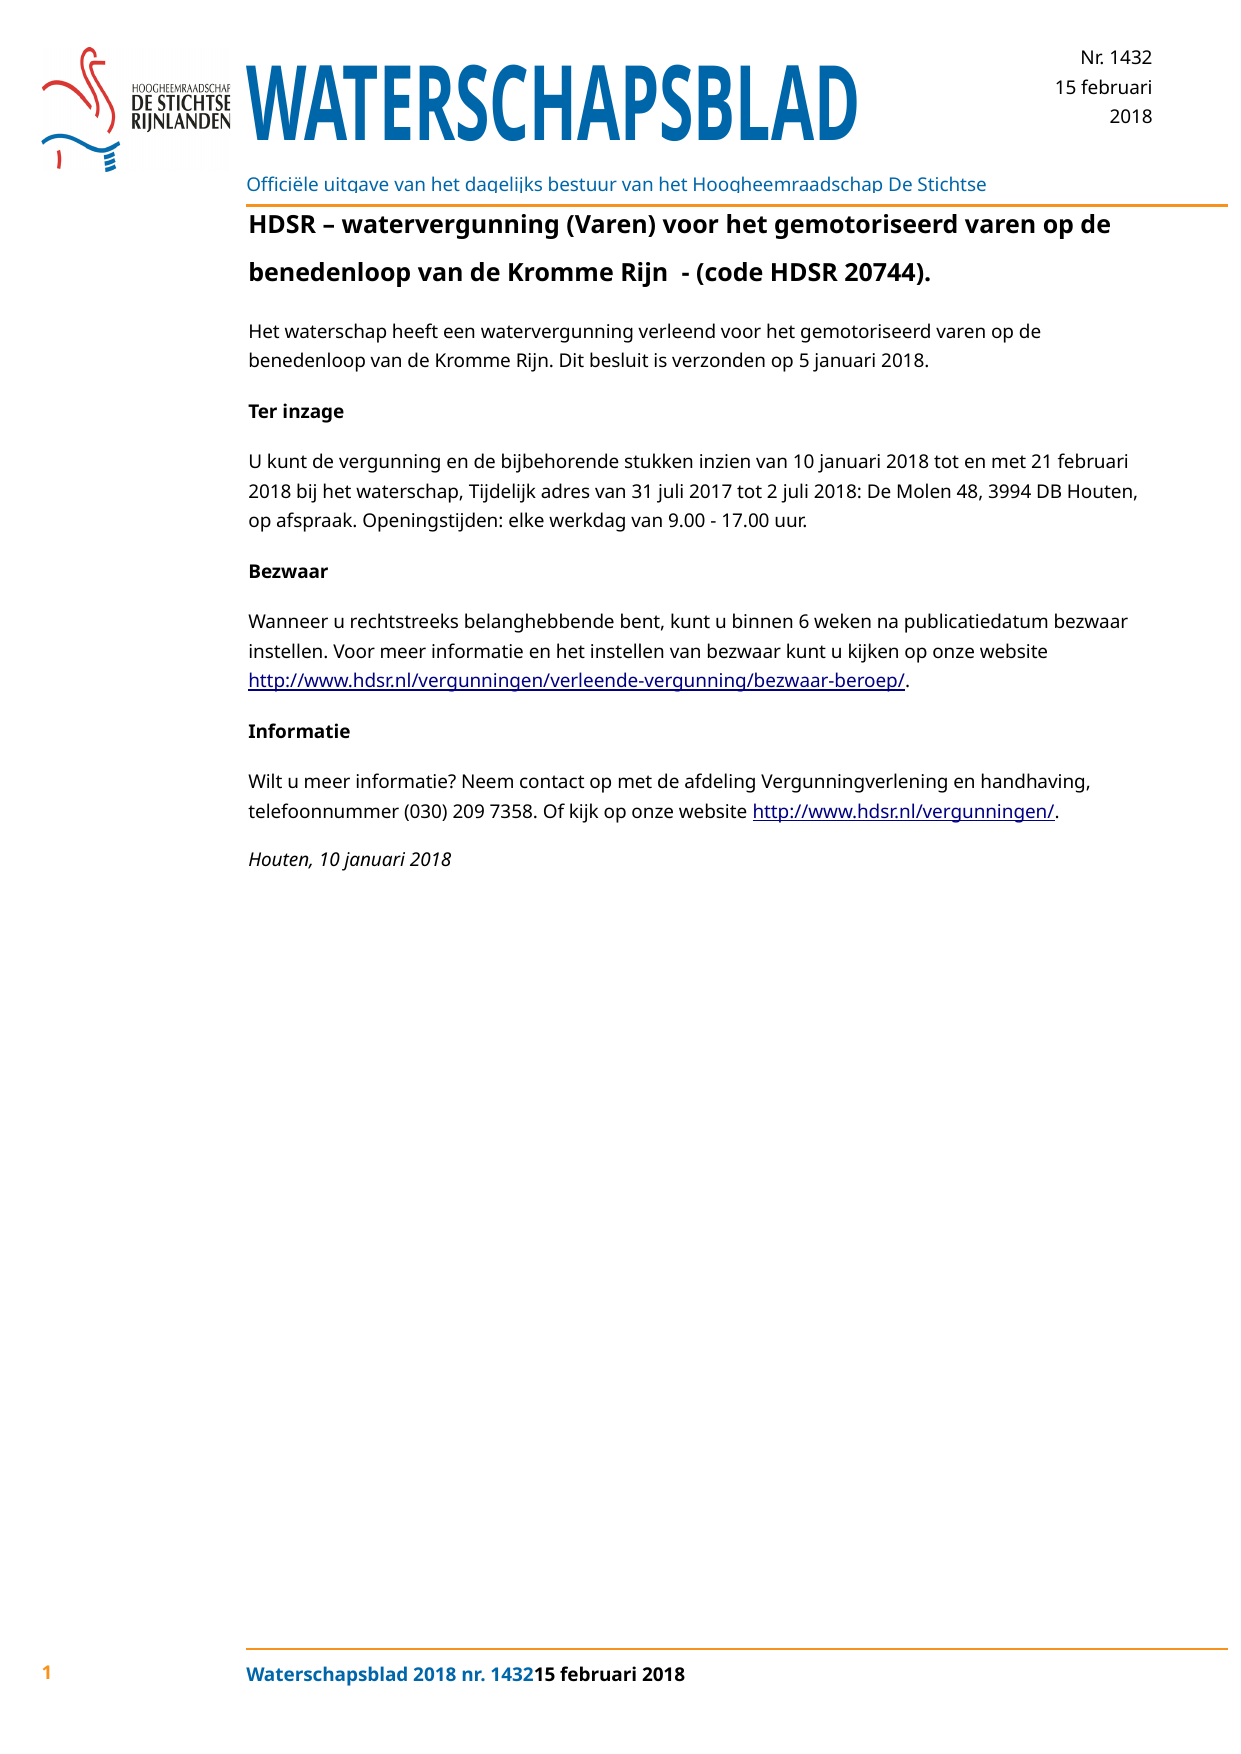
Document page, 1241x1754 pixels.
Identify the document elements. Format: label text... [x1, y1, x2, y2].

text HDSR – watervergunning (Varen) voor het gemotoriseerd varen op de benedenloop van de Kromme Rijn - (code HDSR 20744). [248, 207, 1152, 288]
text Informatie [248, 718, 1152, 744]
text Ter inzage [248, 398, 1152, 424]
text Bezwaar [248, 558, 1152, 584]
text Het waterschap heeft een watervergunning verleend voor het gemotoriseerd varen op de benedenloop van de Kromme Rijn. Dit besluit is verzonden op 5 januari 2018. [248, 318, 1152, 373]
text Houten, 10 januari 2018 [248, 846, 1152, 871]
text U kunt de vergunning en de bijbehorende stukken inzien van 10 januari 2018 tot en met 21 februari 2018 bij het waterschap, Tijdelijk adres van 31 juli 2017 tot 2 juli 2018: De Molen 48, 3994 DB Houten, op afspraak. Openingstijden: elke werkdag van 9.00 - 17.00 uur. [248, 448, 1152, 533]
text Wilt u meer informatie? Neem contact op met de afdeling Vergunningverlening en handhaving, telefoonnummer (030) 209 7358. Of kijk op onze website http://www.hdsr.nl/vergunningen/. [248, 768, 1152, 824]
picture [41, 47, 231, 172]
text Wanneer u rechtstreeks belanghebbende bent, kunt u binnen 6 weken na publicatiedatum bezwaar instellen. Voor meer informatie en het instellen van bezwaar kunt u kijken op onze website http://www.hdsr.nl/vergunningen/verleende-vergunning/bezwaar-beroep/. [248, 608, 1152, 693]
